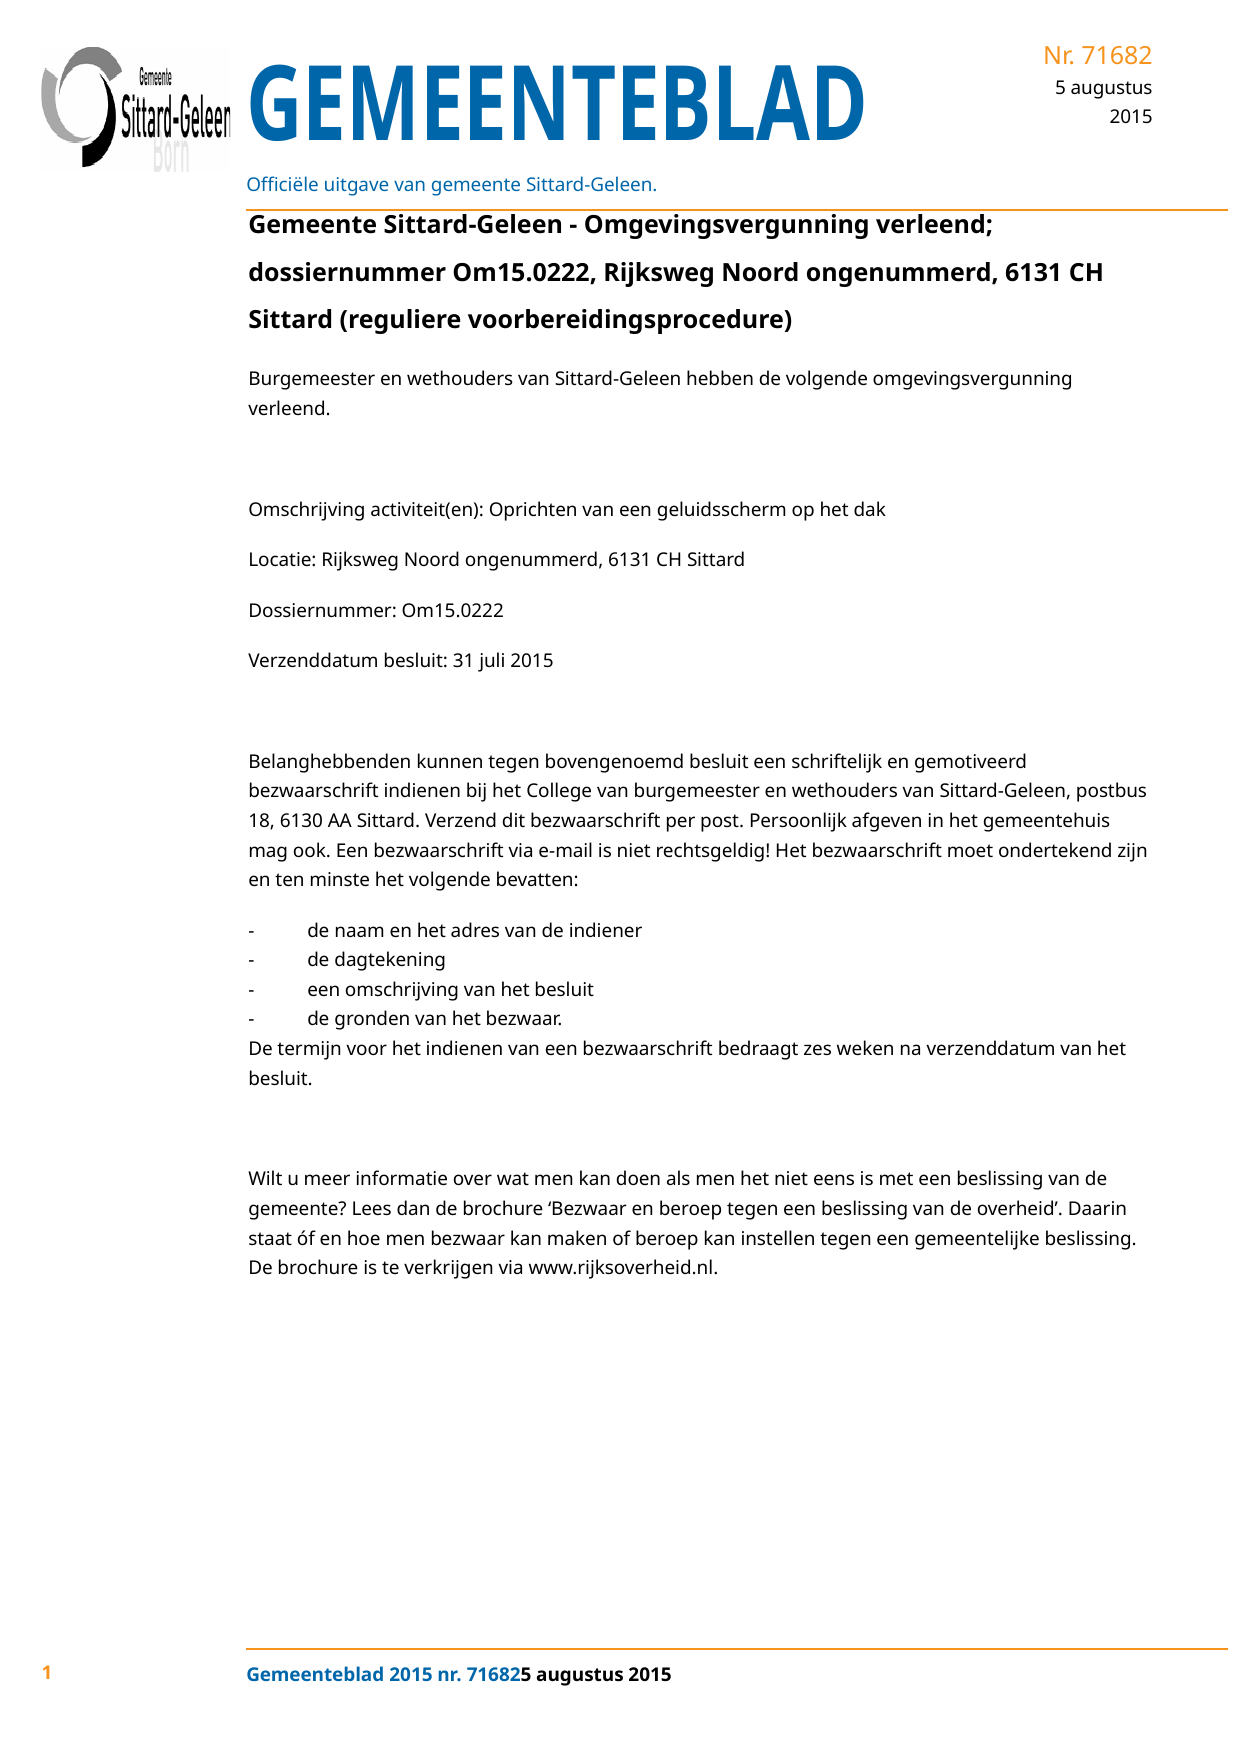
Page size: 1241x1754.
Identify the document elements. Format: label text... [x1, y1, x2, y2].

text Burgemeester en wethouders van Sittard-Geleen hebben de volgende omgevingsvergunning verleend. [248, 366, 1152, 421]
list de gronden van het bezwaar. [248, 1006, 1152, 1031]
picture [41, 47, 231, 172]
text De termijn voor het indienen van een bezwaarschrift bedraagt zes weken na verzenddatum van het besluit. [248, 1035, 1152, 1090]
list de dagtekening [248, 946, 1152, 972]
text Wilt u meer informatie over wat men kan doen als men het niet eens is met een beslissing van de gemeente? Lees dan de brochure ‘Bezwaar en beroep tegen een beslissing van de overheid’. Daarin staat óf en hoe men bezwaar kan maken of beroep kan instellen tegen een gemeentelijke beslissing. De brochure is te verkrijgen via www.rijksoverheid.nl. [248, 1166, 1152, 1280]
text Belanghebbenden kunnen tegen bovengenoemd besluit een schriftelijk en gemotiveerd bezwaarschrift indienen bij het College van burgemeester en wethouders van Sittard-Geleen, postbus 18, 6130 AA Sittard. Verzend dit bezwaarschrift per post. Persoonlijk afgeven in het gemeentehuis mag ook. Een bezwaarschrift via e-mail is niet rechtsgeldig! Het bezwaarschrift moet ondertekend zijn en ten minste het volgende bevatten: [248, 748, 1152, 892]
list de naam en het adres van de indiener [248, 917, 1152, 942]
text Dossiernummer: Om15.0222 [248, 597, 1152, 622]
text Gemeente Sittard-Geleen - Omgevingsvergunning verleend; dossiernummer Om15.0222, Rijksweg Noord ongenummerd, 6131 CH Sittard (reguliere voorbereidingsprocedure) [248, 211, 1152, 336]
text Locatie: Rijksweg Noord ongenummerd, 6131 CH Sittard [248, 546, 1152, 572]
text Verzenddatum besluit: 31 juli 2015 [248, 647, 1152, 673]
text Omschrijving activiteit(en): Oprichten van een geluidsscherm op het dak [248, 496, 1152, 522]
list een omschrijving van het besluit [248, 976, 1152, 1002]
